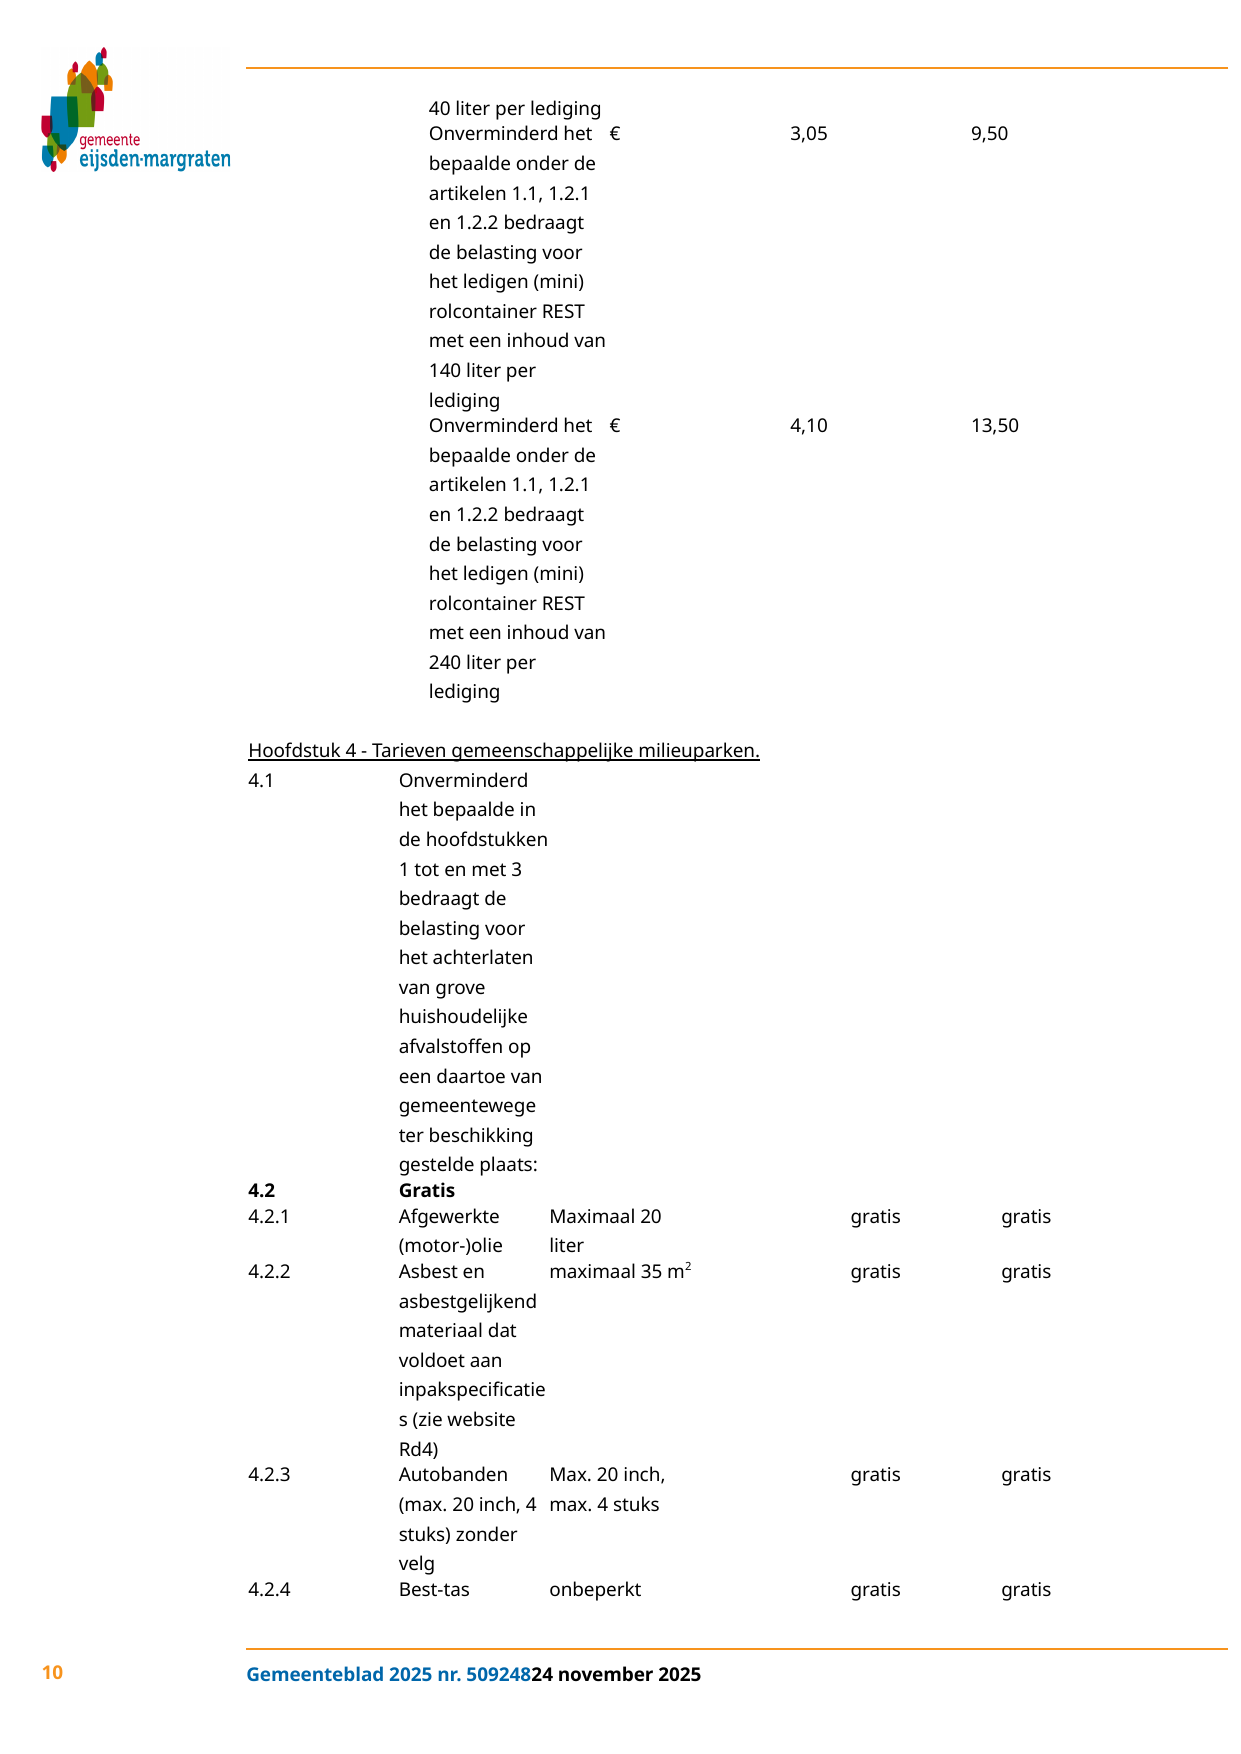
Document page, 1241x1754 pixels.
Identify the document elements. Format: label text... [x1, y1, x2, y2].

table_cell gratis [850, 1258, 1001, 1462]
table_cell 4.2.1 [248, 1203, 398, 1258]
table_cell Onverminderd het bepaalde onder de artikelen 1.1, 1.2.1 en 1.2.2 bedraagt de belasting voor het ledigen (mini) rolcontainer REST met een inhoud van 140 liter per lediging [429, 121, 609, 412]
table_cell [700, 1258, 850, 1462]
table_cell gratis [1001, 1203, 1152, 1258]
table_cell [700, 1576, 850, 1602]
table_cell [609, 95, 790, 121]
table_header [700, 767, 850, 1177]
table_cell gratis [1001, 1576, 1152, 1602]
table_cell gratis [850, 1576, 1001, 1602]
table_cell Asbest en asbestgelijkend materiaal dat voldoet aan inpakspecificaties (zie website Rd4) [399, 1258, 549, 1462]
table_header [1001, 767, 1152, 1177]
table_cell gratis [1001, 1258, 1152, 1462]
table_cell 40 liter per lediging [429, 95, 609, 121]
table_cell 13,50 [971, 413, 1152, 704]
table_cell [248, 95, 429, 121]
table_cell gratis [850, 1203, 1001, 1258]
table_header [850, 767, 1001, 1177]
table_cell [850, 1177, 1001, 1203]
table_cell Max. 20 inch, max. 4 stuks [549, 1462, 700, 1576]
table_cell 4,10 [790, 413, 971, 704]
table_cell Best-tas [399, 1576, 549, 1602]
table_cell [790, 95, 971, 121]
table_cell 9,50 [971, 121, 1152, 412]
table_cell € [609, 413, 790, 704]
table_cell [700, 1462, 850, 1576]
table_cell [248, 121, 429, 412]
table_cell [700, 1177, 850, 1203]
table_header Onverminderd het bepaalde in de hoofdstukken 1 tot en met 3 bedraagt de belasting voor het achterlaten van grove huishoudelijke afvalstoffen op een daartoe van gemeentewege ter beschikking gestelde plaats: [399, 767, 549, 1177]
table_cell Autobanden (max. 20 inch, 4 stuks) zonder velg [399, 1462, 549, 1576]
table_header 4.1 [248, 767, 398, 1177]
table_cell Gratis [399, 1177, 549, 1203]
table_cell 4.2.2 [248, 1258, 398, 1462]
table_cell [549, 1177, 700, 1203]
table_cell Onverminderd het bepaalde onder de artikelen 1.1, 1.2.1 en 1.2.2 bedraagt de belasting voor het ledigen (mini) rolcontainer REST met een inhoud van 240 liter per lediging [429, 413, 609, 704]
table_cell 4.2.4 [248, 1576, 398, 1602]
picture [41, 47, 231, 172]
table_cell gratis [850, 1462, 1001, 1576]
table_cell Maximaal 20 liter [549, 1203, 700, 1258]
table_cell [700, 1203, 850, 1258]
table_cell € [609, 121, 790, 412]
table_cell [1001, 1177, 1152, 1203]
table_cell 4.2 [248, 1177, 398, 1203]
table_cell maximaal 35 m2 [549, 1258, 700, 1462]
table_header [549, 767, 700, 1177]
table_cell gratis [1001, 1462, 1152, 1576]
text Hoofdstuk 4 - Tarieven gemeenschappelijke milieuparken. [248, 737, 1152, 763]
table_cell 4.2.3 [248, 1462, 398, 1576]
table_cell 3,05 [790, 121, 971, 412]
table_cell onbeperkt [549, 1576, 700, 1602]
table_cell Afgewerkte (motor-)olie [399, 1203, 549, 1258]
table_cell [248, 413, 429, 704]
table_cell [971, 95, 1152, 121]
